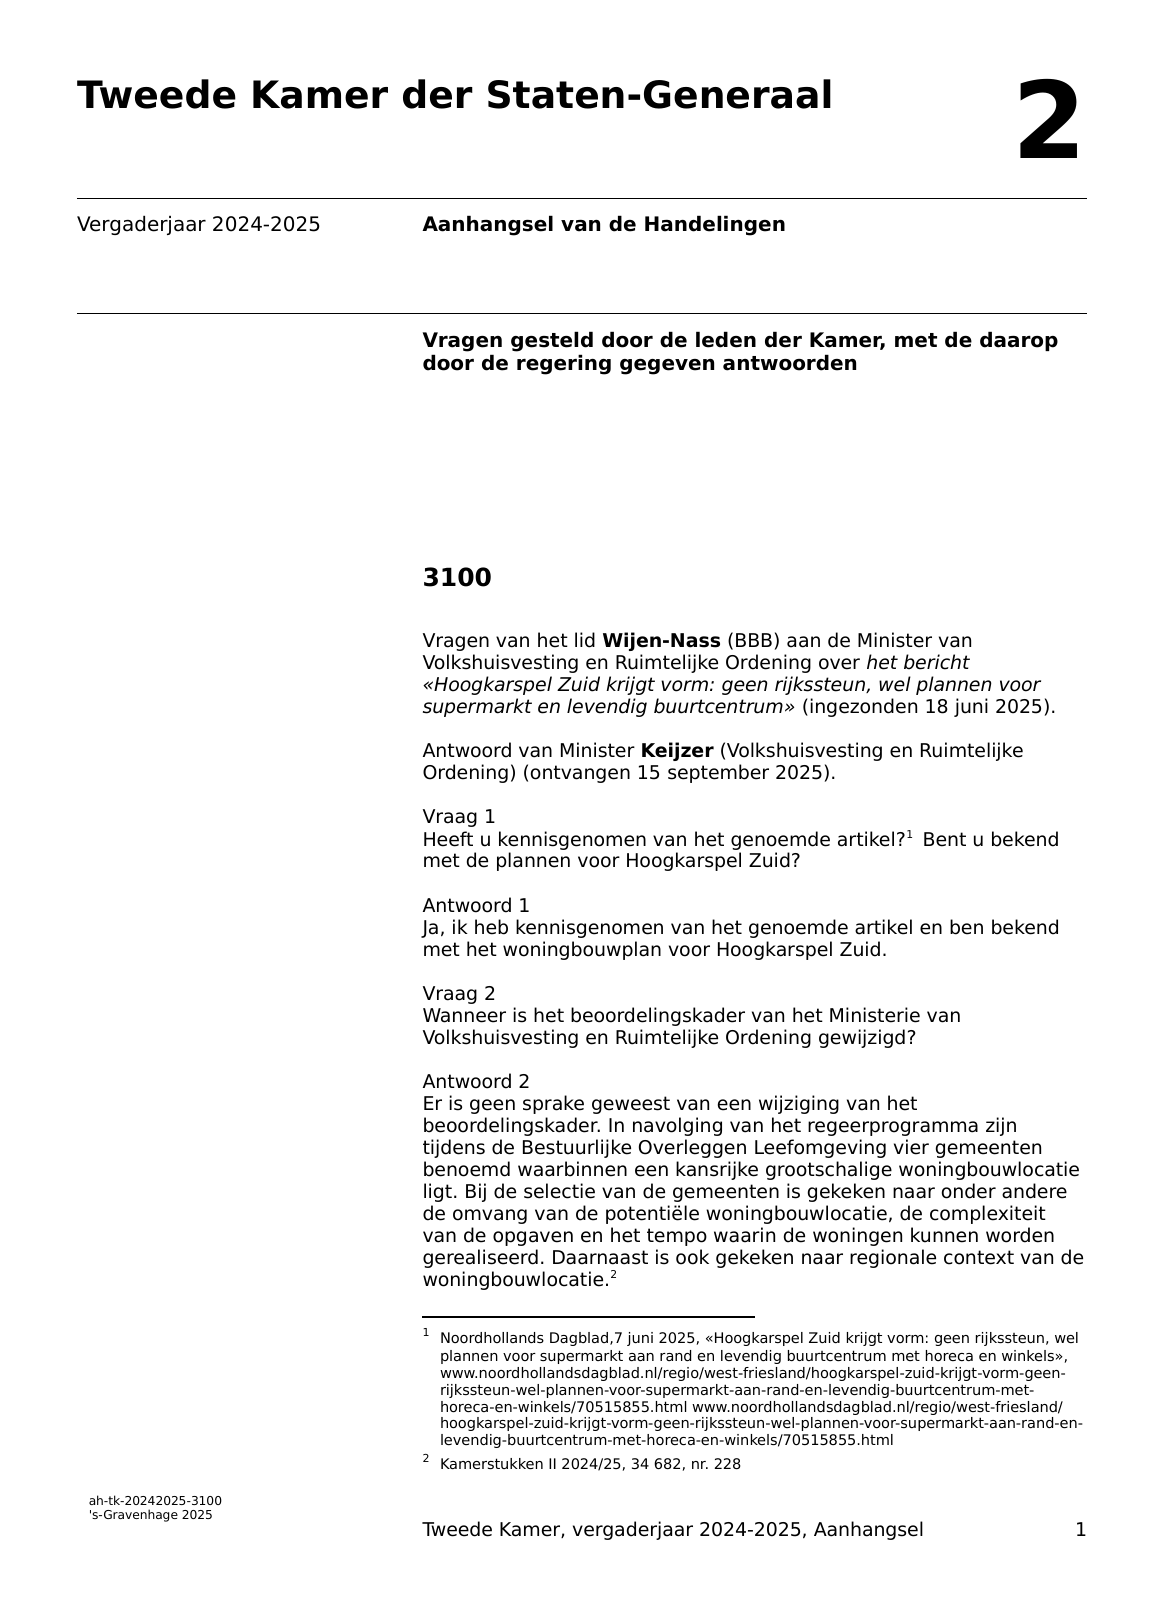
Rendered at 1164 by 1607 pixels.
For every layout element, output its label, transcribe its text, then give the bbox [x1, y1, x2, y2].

text Antwoord van Minister Keijzer (Volkshuisvesting en Ruimtelijke Ordening) (ontvangen 15 september 2025). [422, 740, 1087, 784]
table_cell Vergaderjaar 2024-2025 [77, 199, 422, 313]
text Noordhollands Dagblad,7 juni 2025, «Hoogkarspel Zuid krijgt vorm: geen rijkssteun, wel plannen voor supermarkt aan rand en levendig buurtcentrum met horeca en winkels», www.noordhollandsdagblad.nl/regio/west-friesland/hoogkarspel-zuid-krijgt-vorm-geen-rijkssteun-wel-plannen-voor-supermarkt-aan-rand-en-levendig-buurtcentrum-met-horeca-en-winkels/70515855.html www.noordhollandsdagblad.nl/regio/west-friesland/hoogkarspel-zuid-krijgt-vorm-geen-rijkssteun-wel-plannen-voor-supermarkt-aan-rand-en-levendig-buurtcentrum-met-horeca-en-winkels/70515855.html [422, 1326, 1087, 1449]
text Kamerstukken II 2024/25, 34 682, nr. 228 [422, 1452, 1087, 1474]
table_cell Aanhangsel van de Handelingen [422, 199, 1087, 313]
text 3100 [422, 563, 1087, 592]
table_header 2 [886, 59, 1087, 198]
table_cell Vragen gesteld door de leden der Kamer, met de daarop door de regering gegeven antwoorden [422, 314, 1087, 375]
table_header Tweede Kamer der Staten-Generaal [77, 59, 886, 198]
text Antwoord 1 [422, 894, 1087, 917]
text Antwoord 2 [422, 1071, 1087, 1093]
text ah-tk-20242025-3100 [88, 1494, 323, 1508]
text Ja, ik heb kennisgenomen van het genoemde artikel en ben bekend met het woningbouwplan voor Hoogkarspel Zuid. [422, 917, 1087, 961]
text Vraag 2 [422, 983, 1087, 1005]
text Vraag 1 [422, 806, 1087, 828]
text 's-Gravenhage 2025 [88, 1508, 323, 1522]
text Wanneer is het beoordelingskader van het Ministerie van Volkshuisvesting en Ruimtelijke Ordening gewijzigd? [422, 1005, 1087, 1049]
table_cell [77, 314, 422, 375]
text Vragen van het lid Wijen-Nass (BBB) aan de Minister van Volkshuisvesting en Ruimtelijke Ordening over het bericht «Hoogkarspel Zuid krijgt vorm: geen rijkssteun, wel plannen voor supermarkt en levendig buurtcentrum» (ingezonden 18 juni 2025). [422, 630, 1087, 718]
text Er is geen sprake geweest van een wijziging van het beoordelingskader. In navolging van het regeerprogramma zijn tijdens de Bestuurlijke Overleggen Leefomgeving vier gemeenten benoemd waarbinnen een kansrijke grootschalige woningbouwlocatie ligt. Bij de selectie van de gemeenten is gekeken naar onder andere de omvang van de potentiële woningbouwlocatie, de complexiteit van de opgaven en het tempo waarin de woningen kunnen worden gerealiseerd. Daarnaast is ook gekeken naar regionale context van de woningbouwlocatie. [422, 1093, 1087, 1291]
text Heeft u kennisgenomen van het genoemde artikel? Bent u bekend met de plannen voor Hoogkarspel Zuid? [422, 828, 1087, 872]
